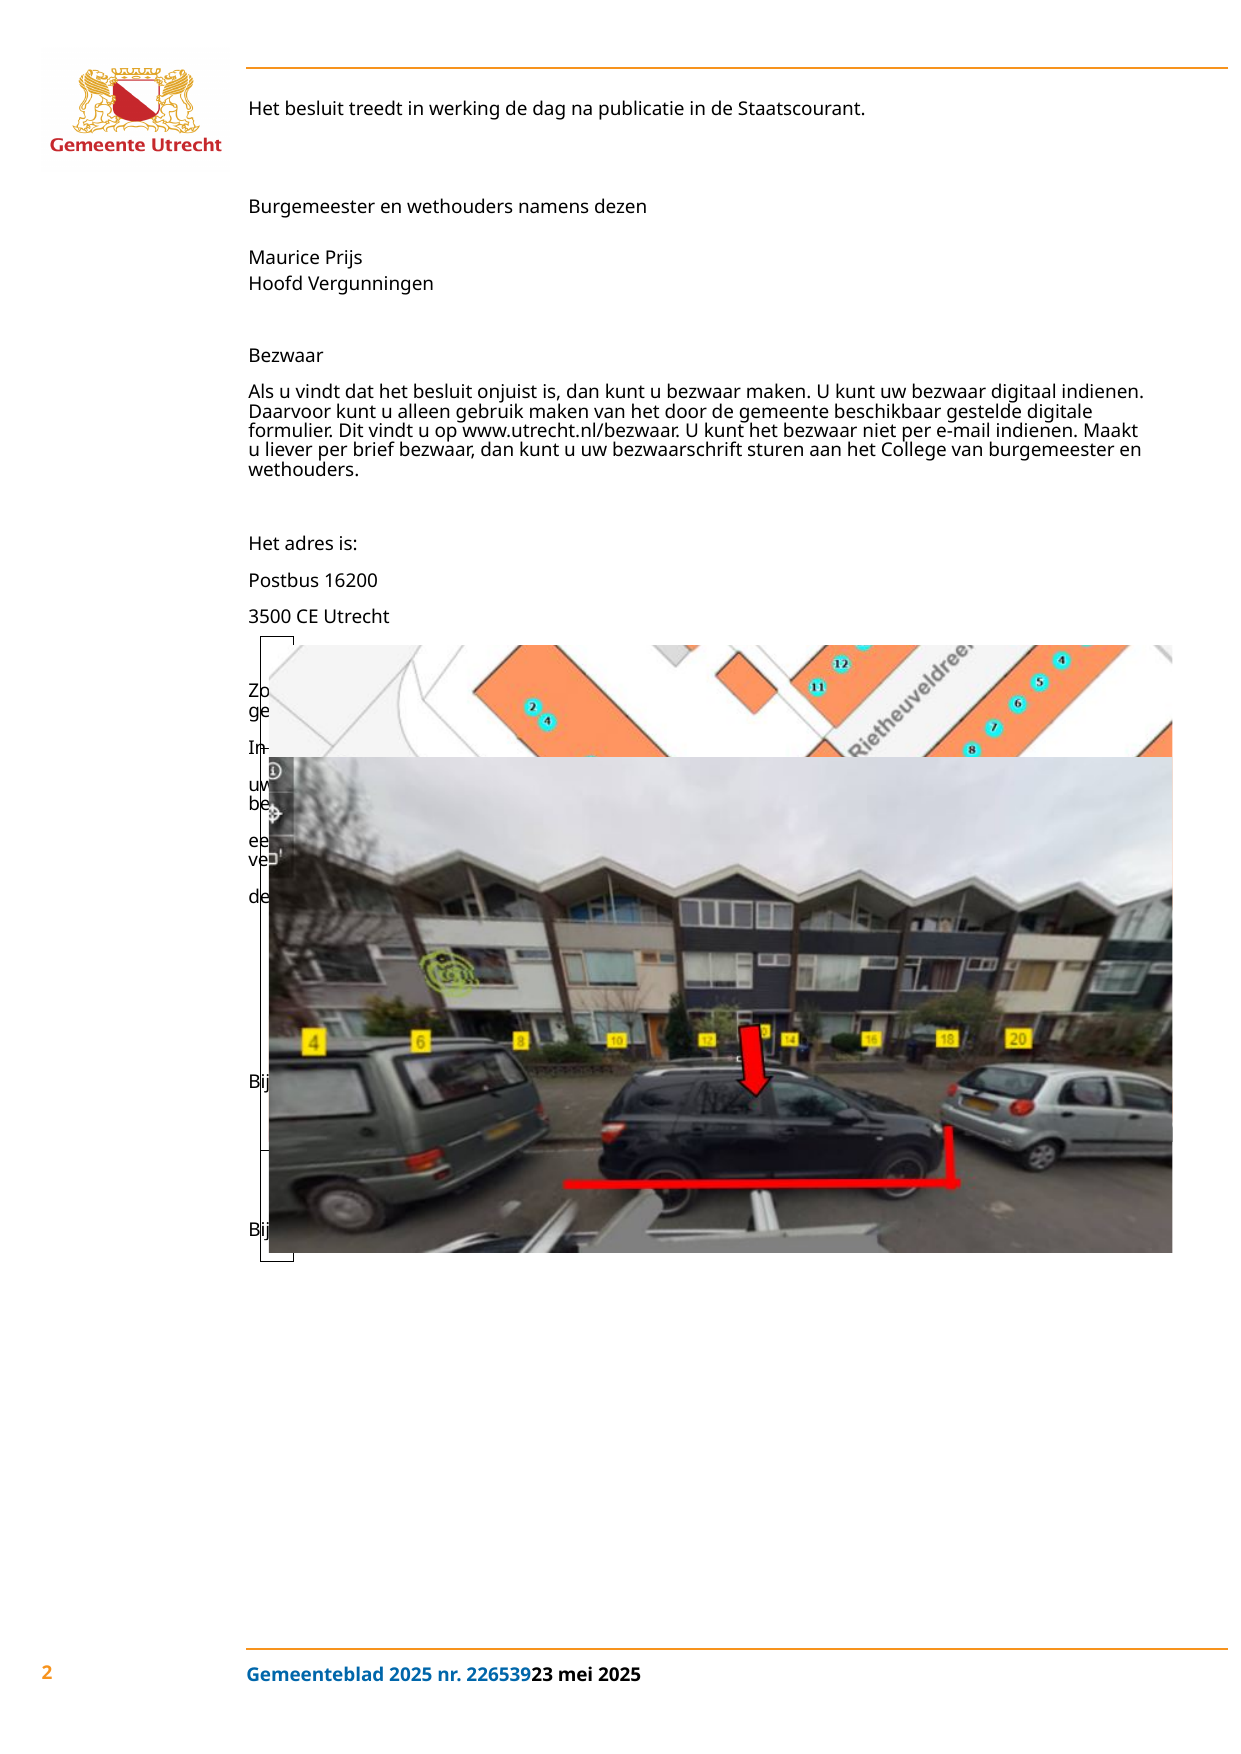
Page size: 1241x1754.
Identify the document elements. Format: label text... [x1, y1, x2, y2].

text Hoofd Vergunningen [248, 270, 1152, 296]
text Het adres is: [248, 534, 1152, 554]
text Het besluit treedt in werking de dag na publicatie in de Staatscourant. [248, 95, 1152, 121]
text Maurice Prijs [248, 244, 1152, 270]
text 3500 CE Utrecht [248, 608, 1152, 628]
picture [41, 47, 231, 172]
text Bezwaar [248, 347, 1152, 366]
text Als u vindt dat het besluit onjuist is, dan kunt u bezwaar maken. U kunt uw bezwaar digitaal indienen. Daarvoor kunt u alleen gebruik maken van het door de gemeente beschikbaar gestelde digitale formulier. Dit vindt u op www.utrecht.nl/bezwaar. U kunt het bezwaar niet per e-mail indienen. Maakt u liever per brief bezwaar, dan kunt u uw bezwaarschrift sturen aan het College van burgemeester en wethouders. [248, 383, 1152, 480]
picture [268, 645, 1173, 1253]
text Burgemeester en wethouders namens dezen [248, 193, 1152, 219]
text Postbus 16200 [248, 572, 1152, 591]
